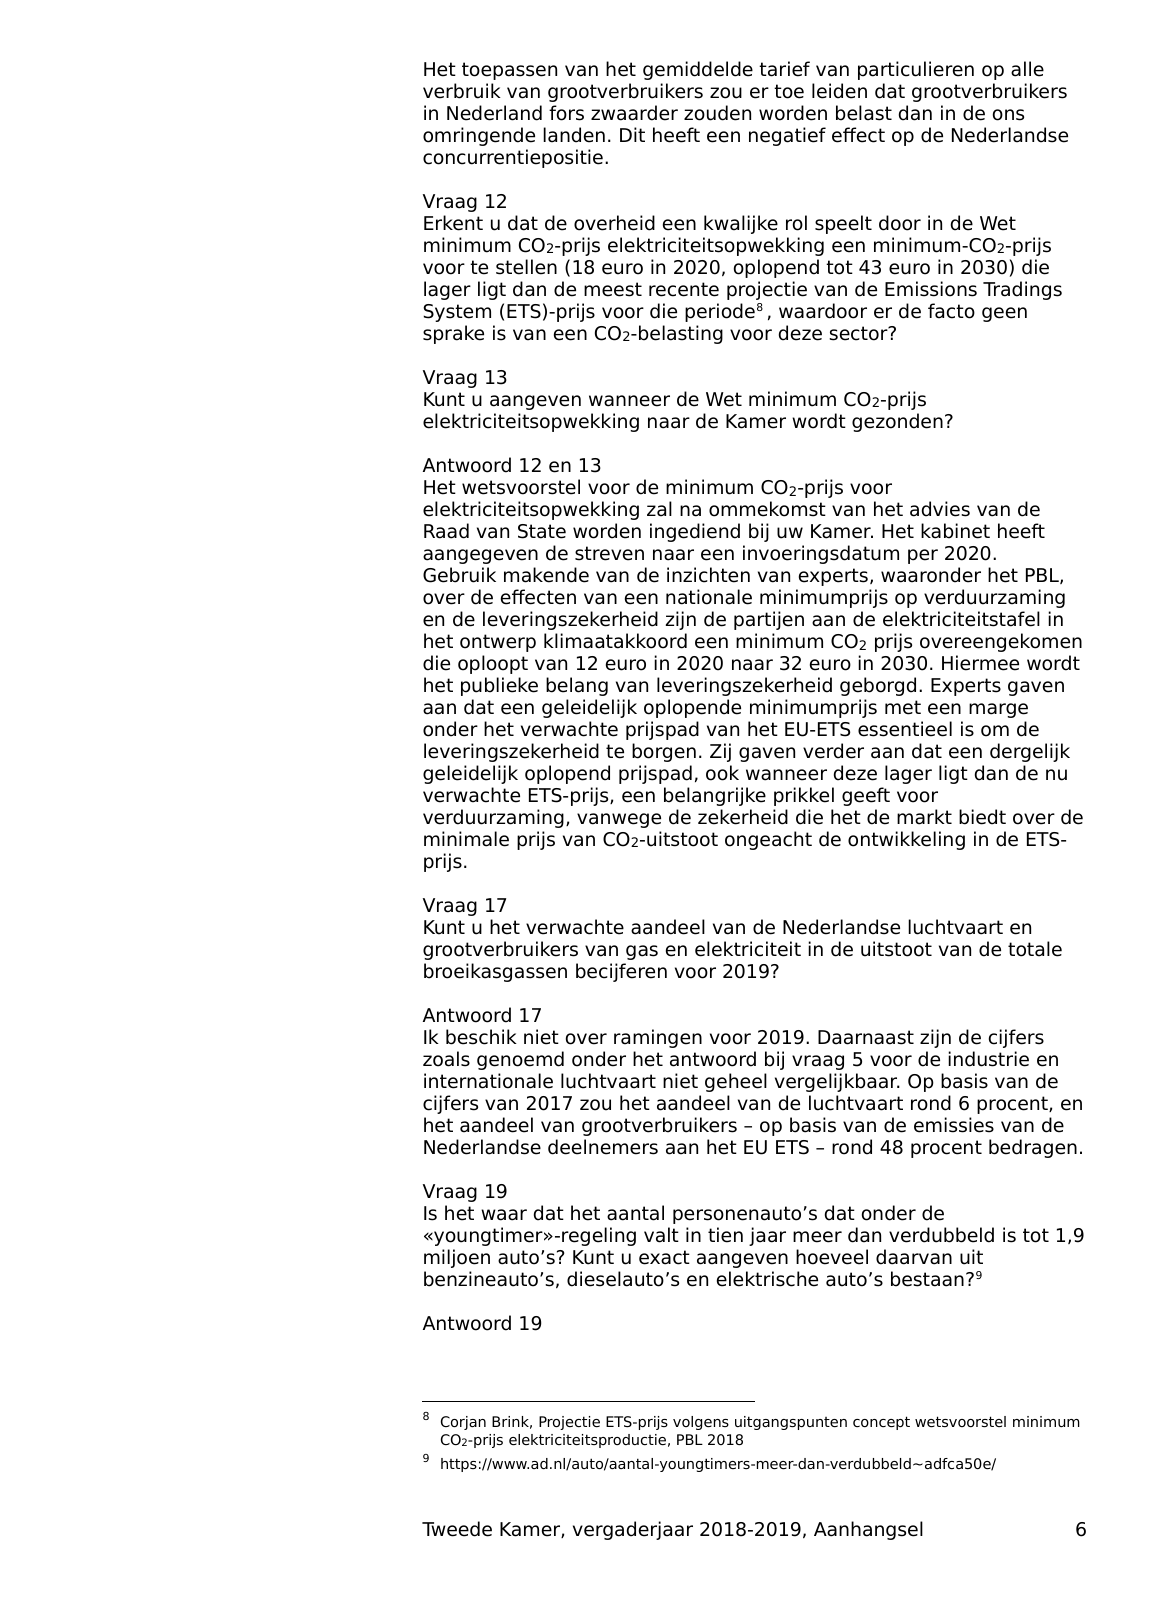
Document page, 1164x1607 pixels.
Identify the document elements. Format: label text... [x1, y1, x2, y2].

text Antwoord 17 [422, 1005, 1087, 1027]
text https://www.ad.nl/auto/aantal-youngtimers-meer-dan-verdubbeld~adfca50e/ [422, 1452, 1087, 1474]
text Erkent u dat de overheid een kwalijke rol speelt door in de Wet minimum CO2-prijs elektriciteitsopwekking een minimum-CO2-prijs voor te stellen (18 euro in 2020, oplopend tot 43 euro in 2030) die lager ligt dan de meest recente projectie van de Emissions Tradings System (ETS)-prijs voor die periode, waardoor er de facto geen sprake is van een CO2-belasting voor deze sector? [422, 213, 1087, 345]
text Vraag 17 [422, 895, 1087, 917]
text Kunt u het verwachte aandeel van de Nederlandse luchtvaart en grootverbruikers van gas en elektriciteit in de uitstoot van de totale broeikasgassen becijferen voor 2019? [422, 917, 1087, 983]
text Het wetsvoorstel voor de minimum CO2-prijs voor elektriciteitsopwekking zal na ommekomst van het advies van de Raad van State worden ingediend bij uw Kamer. Het kabinet heeft aangegeven de streven naar een invoeringsdatum per 2020. [422, 477, 1087, 565]
text Kunt u aangeven wanneer de Wet minimum CO2-prijs elektriciteitsopwekking naar de Kamer wordt gezonden? [422, 389, 1087, 433]
text Corjan Brink, Projectie ETS-prijs volgens uitgangspunten concept wetsvoorstel minimum CO2-prijs elektriciteitsproductie, PBL 2018 [422, 1410, 1087, 1449]
text Vraag 19 [422, 1181, 1087, 1203]
text Ik beschik niet over ramingen voor 2019. Daarnaast zijn de cijfers zoals genoemd onder het antwoord bij vraag 5 voor de industrie en internationale luchtvaart niet geheel vergelijkbaar. Op basis van de cijfers van 2017 zou het aandeel van de luchtvaart rond 6 procent, en het aandeel van grootverbruikers – op basis van de emissies van de Nederlandse deelnemers aan het EU ETS – rond 48 procent bedragen. [422, 1027, 1087, 1159]
text Het toepassen van het gemiddelde tarief van particulieren op alle verbruik van grootverbruikers zou er toe leiden dat grootverbruikers in Nederland fors zwaarder zouden worden belast dan in de ons omringende landen. Dit heeft een negatief effect op de Nederlandse concurrentiepositie. [422, 59, 1087, 169]
text Vraag 13 [422, 367, 1087, 389]
text Antwoord 12 en 13 [422, 455, 1087, 477]
text Is het waar dat het aantal personenauto’s dat onder de «youngtimer»-regeling valt in tien jaar meer dan verdubbeld is tot 1,9 miljoen auto’s? Kunt u exact aangeven hoeveel daarvan uit benzineauto’s, dieselauto’s en elektrische auto’s bestaan? [422, 1203, 1087, 1291]
text Antwoord 19 [422, 1313, 1087, 1335]
text Vraag 12 [422, 191, 1087, 213]
text Gebruik makende van de inzichten van experts, waaronder het PBL, over de effecten van een nationale minimumprijs op verduurzaming en de leveringszekerheid zijn de partijen aan de elektriciteitstafel in het ontwerp klimaatakkoord een minimum CO2 prijs overeengekomen die oploopt van 12 euro in 2020 naar 32 euro in 2030. Hiermee wordt het publieke belang van leveringszekerheid geborgd. Experts gaven aan dat een geleidelijk oplopende minimumprijs met een marge onder het verwachte prijspad van het EU-ETS essentieel is om de leveringszekerheid te borgen. Zij gaven verder aan dat een dergelijk geleidelijk oplopend prijspad, ook wanneer deze lager ligt dan de nu verwachte ETS-prijs, een belangrijke prikkel geeft voor verduurzaming, vanwege de zekerheid die het de markt biedt over de minimale prijs van CO2-uitstoot ongeacht de ontwikkeling in de ETS-prijs. [422, 565, 1087, 873]
